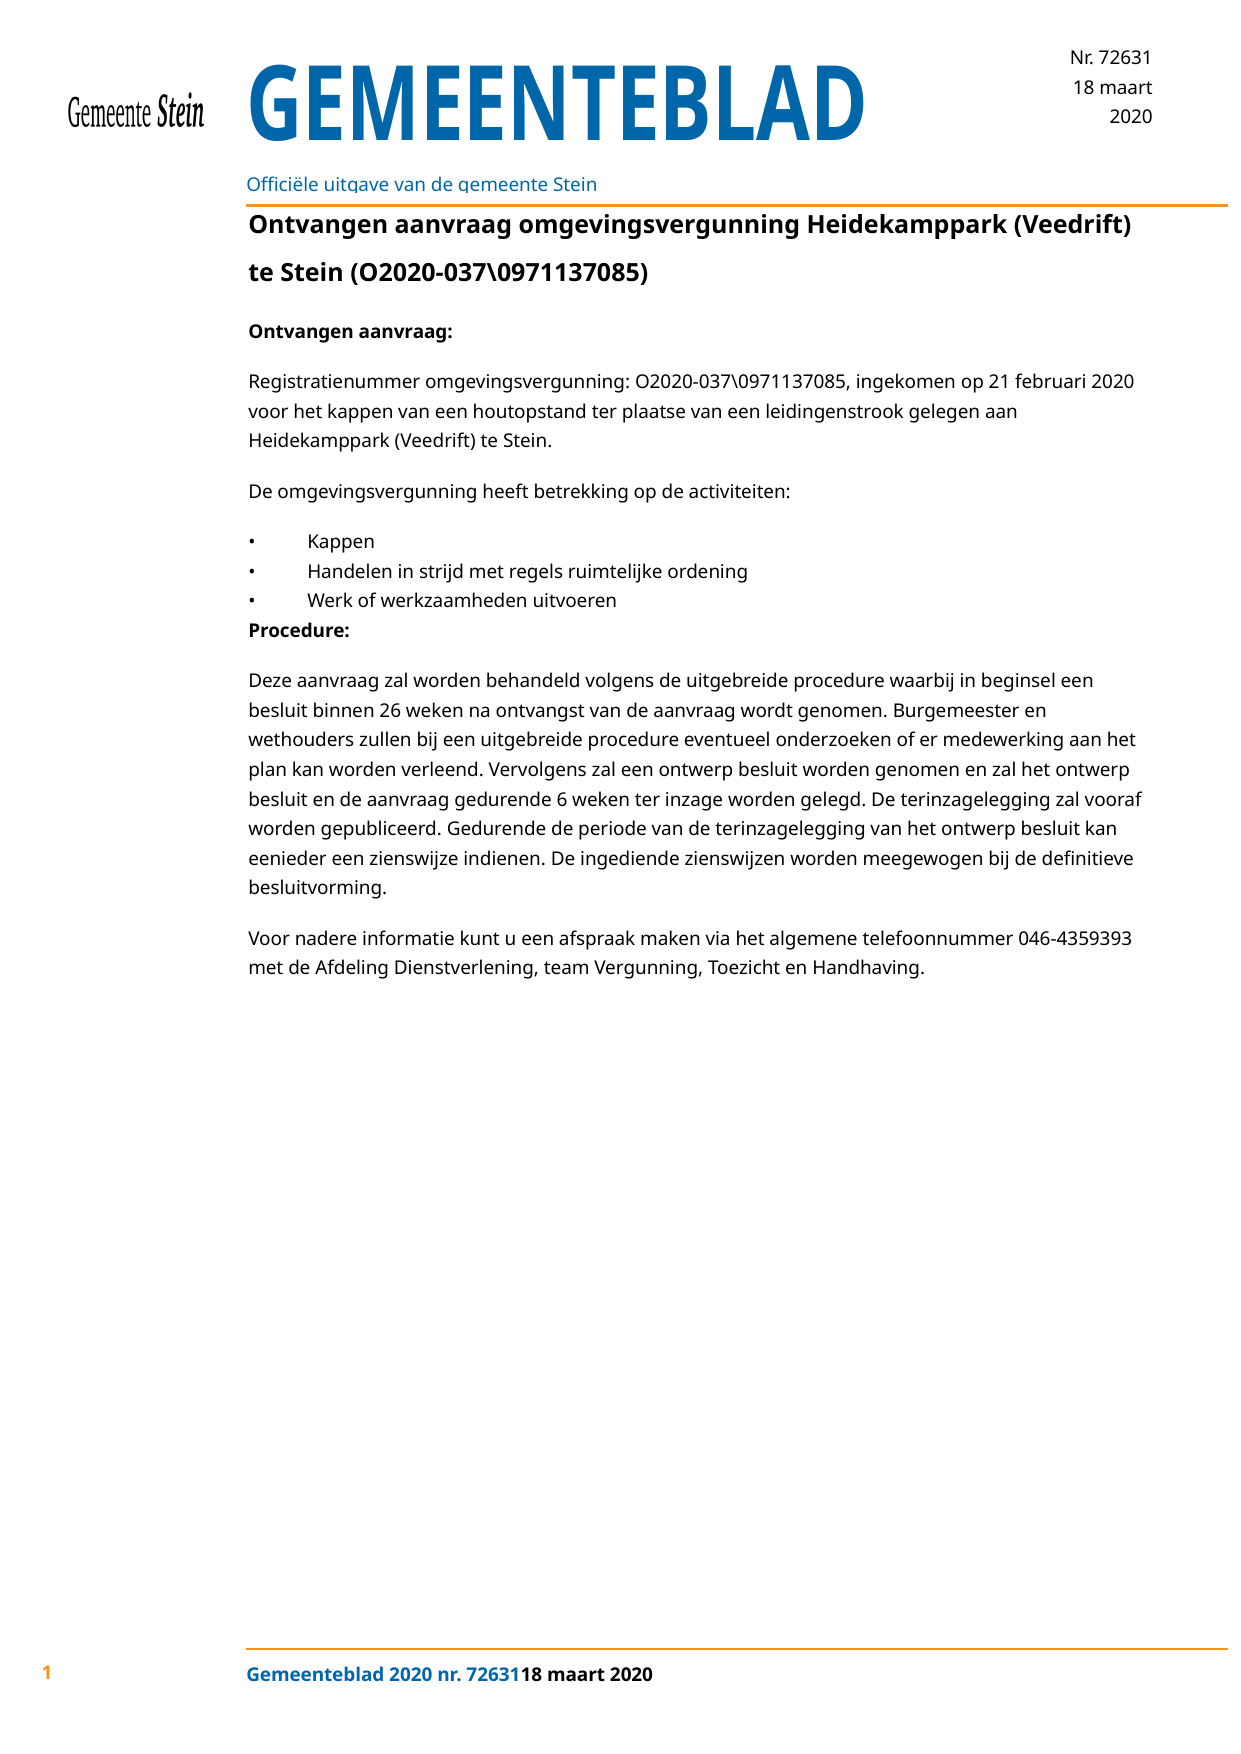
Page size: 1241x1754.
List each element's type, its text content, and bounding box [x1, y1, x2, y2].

list Werk of werkzaamheden uitvoeren [248, 587, 1152, 613]
text Deze aanvraag zal worden behandeld volgens de uitgebreide procedure waarbij in beginsel een besluit binnen 26 weken na ontvangst van de aanvraag wordt genomen. Burgemeester en wethouders zullen bij een uitgebreide procedure eventueel onderzoeken of er medewerking aan het plan kan worden verleend. Vervolgens zal een ontwerp besluit worden genomen en zal het ontwerp besluit en de aanvraag gedurende 6 weken ter inzage worden gelegd. De terinzagelegging zal vooraf worden gepubliceerd. Gedurende de periode van de terinzagelegging van het ontwerp besluit kan eenieder een zienswijze indienen. De ingediende zienswijzen worden meegewogen bij de definitieve besluitvorming. [248, 667, 1152, 900]
text Ontvangen aanvraag: [248, 318, 1152, 344]
text De omgevingsvergunning heeft betrekking op de activiteiten: [248, 478, 1152, 504]
text Ontvangen aanvraag omgevingsvergunning Heidekamppark (Veedrift) te Stein (O2020-037\0971137085) [248, 207, 1152, 288]
text Voor nadere informatie kunt u een afspraak maken via het algemene telefoonnummer 046-4359393 met de Afdeling Dienstverlening, team Vergunning, Toezicht en Handhaving. [248, 925, 1152, 980]
list Handelen in strijd met regels ruimtelijke ordening [248, 558, 1152, 584]
list Kappen [248, 528, 1152, 554]
text Registratienummer omgevingsvergunning: O2020-037\0971137085, ingekomen op 21 februari 2020 voor het kappen van een houtopstand ter plaatse van een leidingenstrook gelegen aan Heidekamppark (Veedrift) te Stein. [248, 368, 1152, 453]
picture [41, 47, 231, 172]
text Procedure: [248, 617, 1152, 643]
